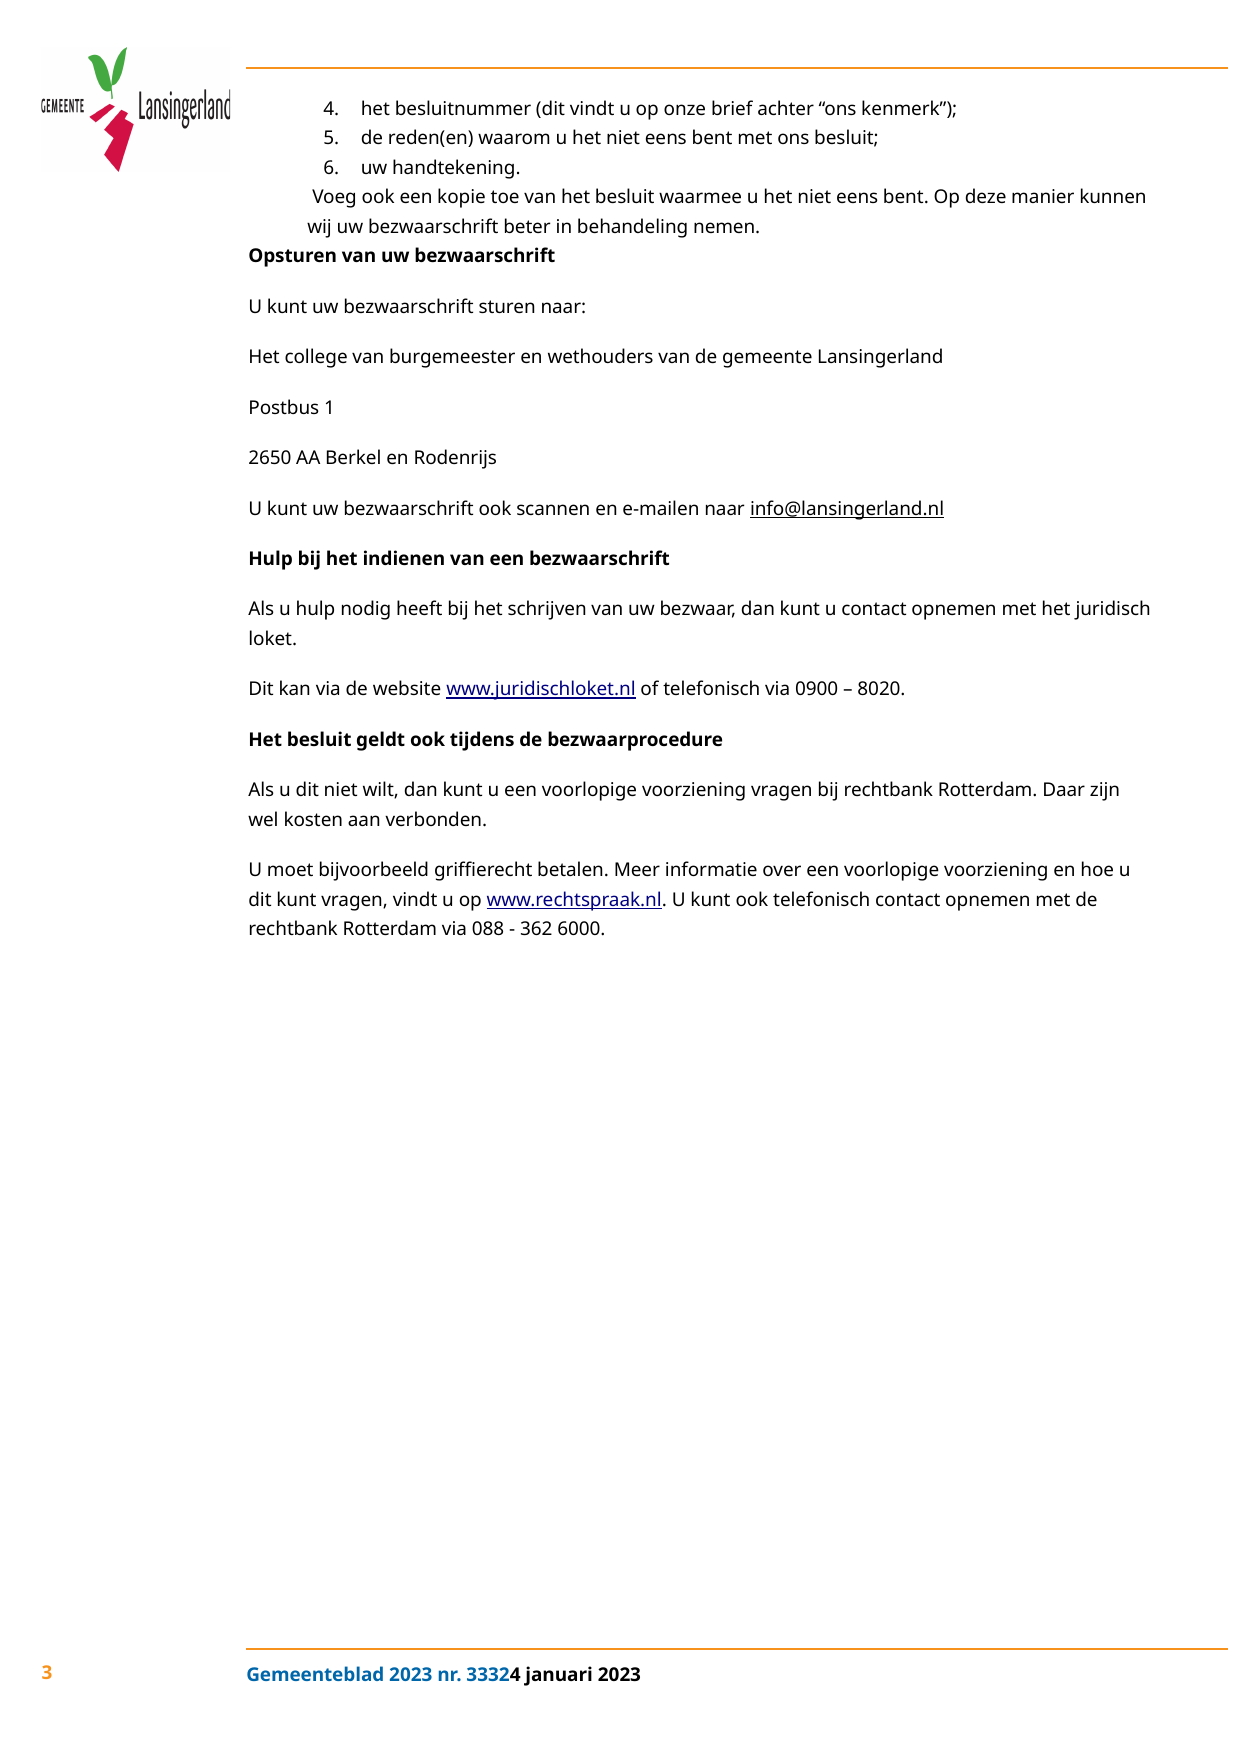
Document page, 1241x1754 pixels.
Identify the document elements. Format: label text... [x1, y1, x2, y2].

text Hulp bij het indienen van een bezwaarschrift [248, 545, 1152, 571]
list Voeg ook een kopie toe van het besluit waarmee u het niet eens bent. Op deze manier kunnen wij uw bezwaarschrift beter in behandeling nemen. [248, 183, 1152, 239]
text 2650 AA Berkel en Rodenrijs [248, 444, 1152, 470]
list de reden(en) waarom u het niet eens bent met ons besluit; [323, 124, 1152, 150]
text U kunt uw bezwaarschrift ook scannen en e-mailen naar info@lansingerland.nl [248, 495, 1152, 521]
text U kunt uw bezwaarschrift sturen naar: [248, 293, 1152, 319]
list het besluitnummer (dit vindt u op onze brief achter “ons kenmerk”); [323, 95, 1152, 121]
text Dit kan via de website www.juridischloket.nl of telefonisch via 0900 – 8020. [248, 676, 1152, 701]
text U moet bijvoorbeeld griffierecht betalen. Meer informatie over een voorlopige voorziening en hoe u dit kunt vragen, vindt u op www.rechtspraak.nl. U kunt ook telefonisch contact opnemen met de rechtbank Rotterdam via 088 - 362 6000. [248, 856, 1152, 941]
text Als u hulp nodig heeft bij het schrijven van uw bezwaar, dan kunt u contact opnemen met het juridisch loket. [248, 596, 1152, 651]
text Opsturen van uw bezwaarschrift [248, 243, 1152, 268]
text Als u dit niet wilt, dan kunt u een voorlopige voorziening vragen bij rechtbank Rotterdam. Daar zijn wel kosten aan verbonden. [248, 776, 1152, 832]
text Het college van burgemeester en wethouders van de gemeente Lansingerland [248, 343, 1152, 369]
text Het besluit geldt ook tijdens de bezwaarprocedure [248, 726, 1152, 752]
picture [41, 47, 231, 172]
text Postbus 1 [248, 394, 1152, 420]
list uw handtekening. [323, 154, 1152, 180]
